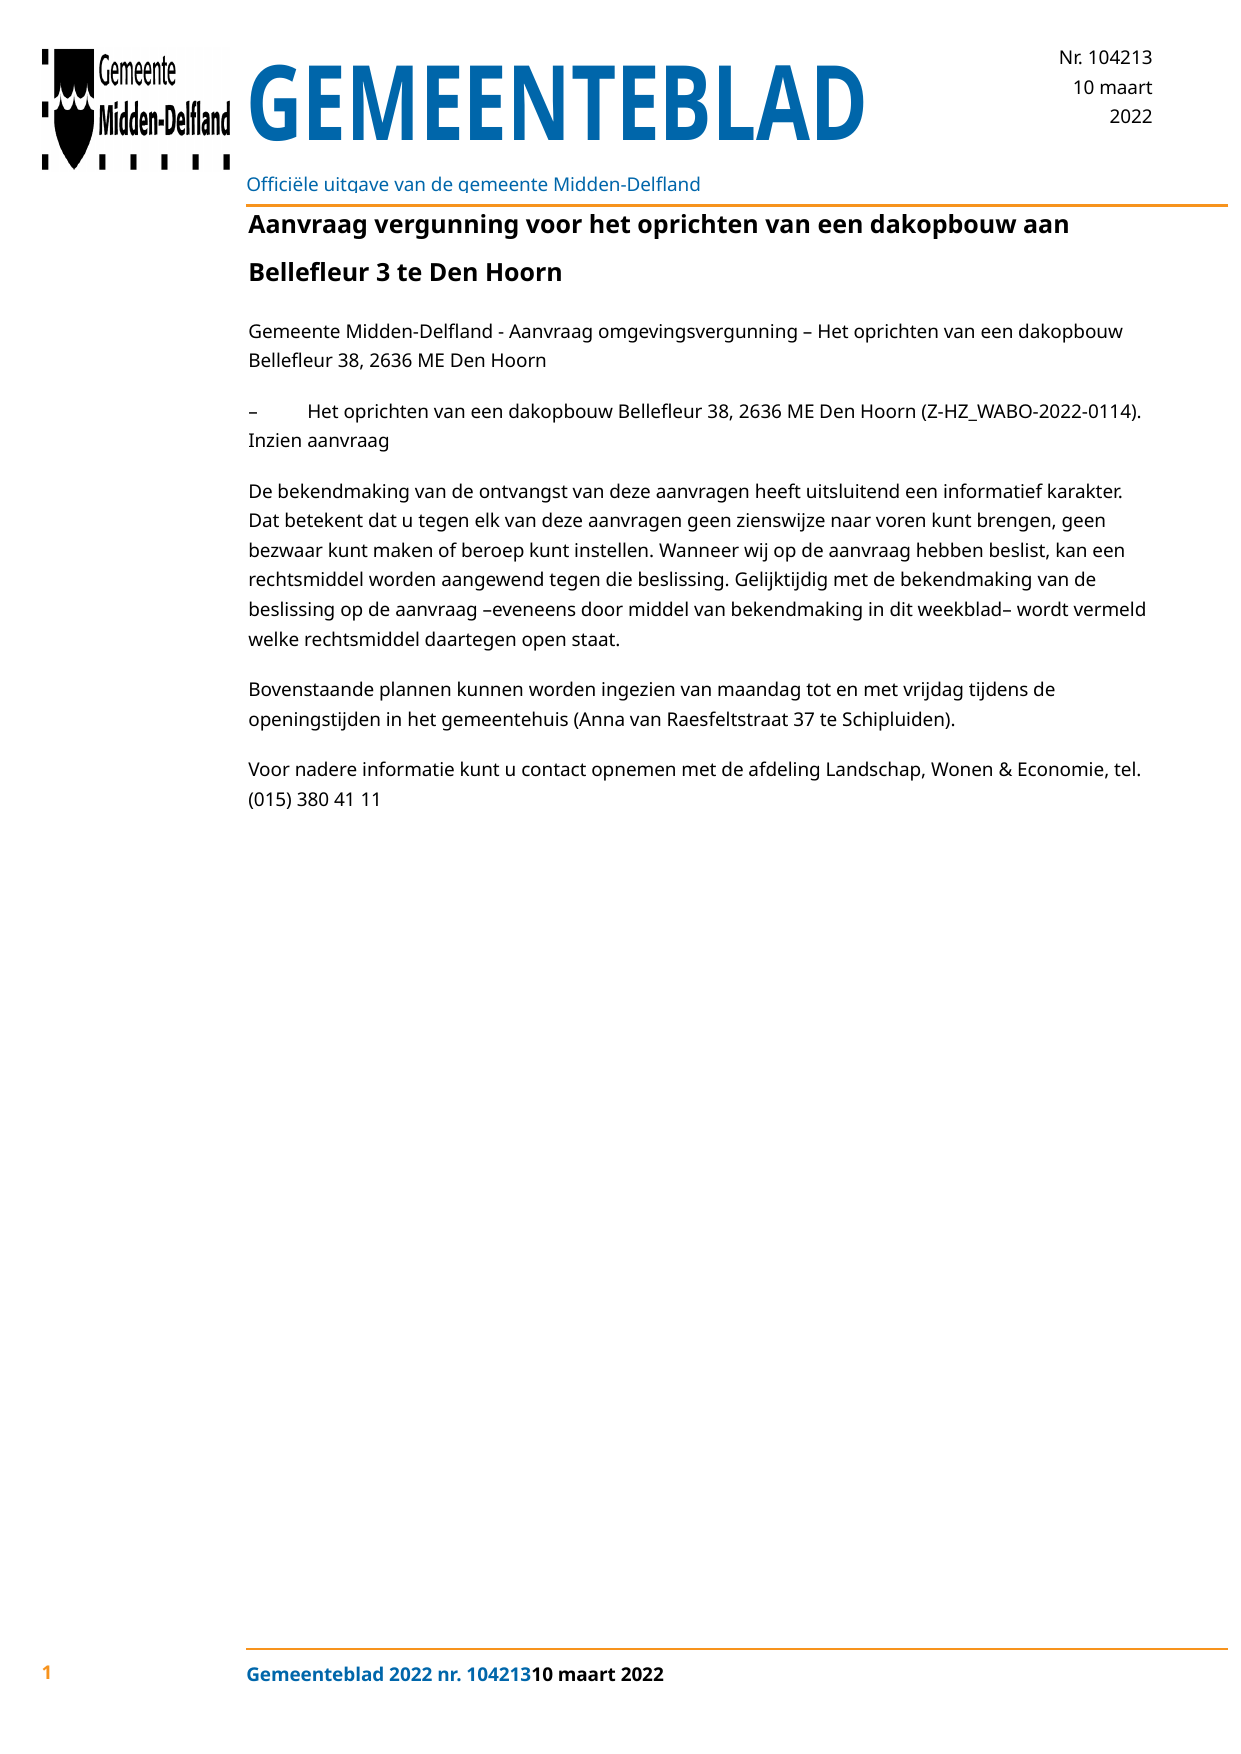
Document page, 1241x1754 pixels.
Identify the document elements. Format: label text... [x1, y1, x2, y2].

text Bovenstaande plannen kunnen worden ingezien van maandag tot en met vrijdag tijdens de openingstijden in het gemeentehuis (Anna van Raesfeltstraat 37 te Schipluiden). [248, 676, 1152, 732]
text Voor nadere informatie kunt u contact opnemen met de afdeling Landschap, Wonen & Economie, tel. (015) 380 41 11 [248, 756, 1152, 812]
picture [41, 47, 231, 172]
text Inzien aanvraag [248, 427, 1152, 453]
text Gemeente Midden-Delfland - Aanvraag omgevingsvergunning – Het oprichten van een dakopbouw Bellefleur 38, 2636 ME Den Hoorn [248, 318, 1152, 373]
text De bekendmaking van de ontvangst van deze aanvragen heeft uitsluitend een informatief karakter. Dat betekent dat u tegen elk van deze aanvragen geen zienswijze naar voren kunt brengen, geen bezwaar kunt maken of beroep kunt instellen. Wanneer wij op de aanvraag hebben beslist, kan een rechtsmiddel worden aangewend tegen die beslissing. Gelijktijdig met de bekendmaking van de beslissing op de aanvraag –eveneens door middel van bekendmaking in dit weekblad– wordt vermeld welke rechtsmiddel daartegen open staat. [248, 478, 1152, 652]
list Het oprichten van een dakopbouw Bellefleur 38, 2636 ME Den Hoorn (Z-HZ_WABO-2022-0114). [248, 398, 1152, 424]
text Aanvraag vergunning voor het oprichten van een dakopbouw aan Bellefleur 3 te Den Hoorn [248, 207, 1152, 288]
